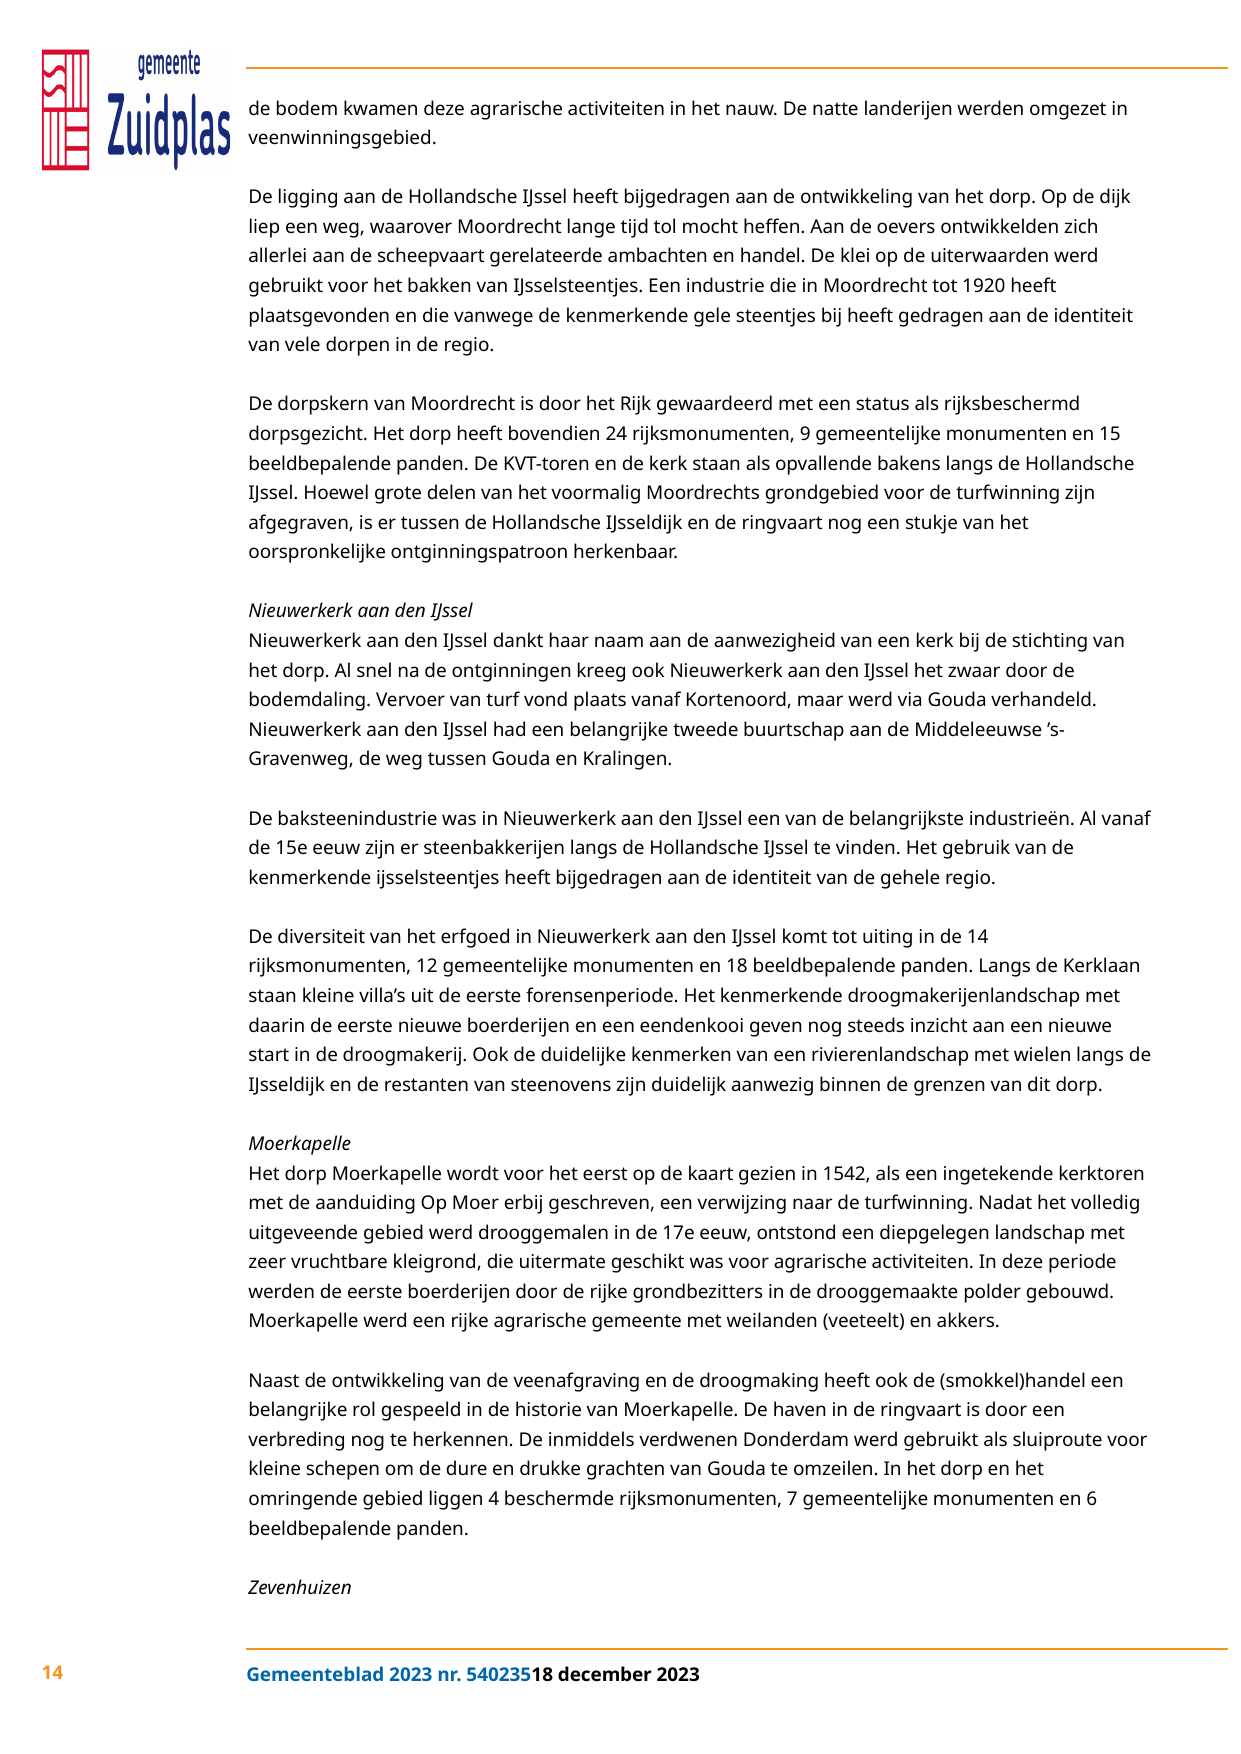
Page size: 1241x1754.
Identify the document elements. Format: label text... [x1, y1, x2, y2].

text Naast de ontwikkeling van de veenafgraving en de droogmaking heeft ook de (smokkel)handel een belangrijke rol gespeeld in de historie van Moerkapelle. De haven in de ringvaart is door een verbreding nog te herkennen. De inmiddels verdwenen Donderdam werd gebruikt als sluiproute voor kleine schepen om de dure en drukke grachten van Gouda te omzeilen. In het dorp en het omringende gebied liggen 4 beschermde rijksmonumenten, 7 gemeentelijke monumenten en 6 beeldbepalende panden. [248, 1367, 1152, 1541]
text Moerkapelle [248, 1130, 1152, 1156]
text de bodem kwamen deze agrarische activiteiten in het nauw. De natte landerijen werden omgezet in veenwinningsgebied. [248, 95, 1152, 150]
text De diversiteit van het erfgoed in Nieuwerkerk aan den IJssel komt tot uiting in de 14 rijksmonumenten, 12 gemeentelijke monumenten en 18 beeldbepalende panden. Langs de Kerklaan staan kleine villa’s uit de eerste forensenperiode. Het kenmerkende droogmakerijenlandschap met daarin de eerste nieuwe boerderijen en een eendenkooi geven nog steeds inzicht aan een nieuwe start in de droogmakerij. Ook de duidelijke kenmerken van een rivierenlandschap met wielen langs de IJsseldijk en de restanten van steenovens zijn duidelijk aanwezig binnen de grenzen van dit dorp. [248, 923, 1152, 1097]
text Zevenhuizen [248, 1574, 1152, 1600]
text Nieuwerkerk aan den IJssel dankt haar naam aan de aanwezigheid van een kerk bij de stichting van het dorp. Al snel na de ontginningen kreeg ook Nieuwerkerk aan den IJssel het zwaar door de bodemdaling. Vervoer van turf vond plaats vanaf Kortenoord, maar werd via Gouda verhandeld. Nieuwerkerk aan den IJssel had een belangrijke tweede buurtschap aan de Middeleeuwse ’s-Gravenweg, de weg tussen Gouda en Kralingen. [248, 627, 1152, 771]
text De dorpskern van Moordrecht is door het Rijk gewaardeerd met een status als rijksbeschermd dorpsgezicht. Het dorp heeft bovendien 24 rijksmonumenten, 9 gemeentelijke monumenten en 15 beeldbepalende panden. De KVT-toren en de kerk staan als opvallende bakens langs de Hollandsche IJssel. Hoewel grote delen van het voormalig Moordrechts grondgebied voor de turfwinning zijn afgegraven, is er tussen de Hollandsche IJsseldijk en de ringvaart nog een stukje van het oorspronkelijke ontginningspatroon herkenbaar. [248, 391, 1152, 564]
text De baksteenindustrie was in Nieuwerkerk aan den IJssel een van de belangrijkste industrieën. Al vanaf de 15e eeuw zijn er steenbakkerijen langs de Hollandsche IJssel te vinden. Het gebruik van de kenmerkende ijsselsteentjes heeft bijgedragen aan de identiteit van de gehele regio. [248, 805, 1152, 890]
text Het dorp Moerkapelle wordt voor het eerst op de kaart gezien in 1542, als een ingetekende kerktoren met de aanduiding Op Moer erbij geschreven, een verwijzing naar de turfwinning. Nadat het volledig uitgeveende gebied werd drooggemalen in de 17e eeuw, ontstond een diepgelegen landschap met zeer vruchtbare kleigrond, die uitermate geschikt was voor agrarische activiteiten. In deze periode werden de eerste boerderijen door de rijke grondbezitters in de drooggemaakte polder gebouwd. Moerkapelle werd een rijke agrarische gemeente met weilanden (veeteelt) en akkers. [248, 1160, 1152, 1333]
text Nieuwerkerk aan den IJssel [248, 598, 1152, 623]
picture [41, 47, 231, 172]
text De ligging aan de Hollandsche IJssel heeft bijgedragen aan de ontwikkeling van het dorp. Op de dijk liep een weg, waarover Moordrecht lange tijd tol mocht heffen. Aan de oevers ontwikkelden zich allerlei aan de scheepvaart gerelateerde ambachten en handel. De klei op de uiterwaarden werd gebruikt voor het bakken van IJsselsteentjes. Een industrie die in Moordrecht tot 1920 heeft plaatsgevonden en die vanwege de kenmerkende gele steentjes bij heeft gedragen aan de identiteit van vele dorpen in de regio. [248, 183, 1152, 357]
